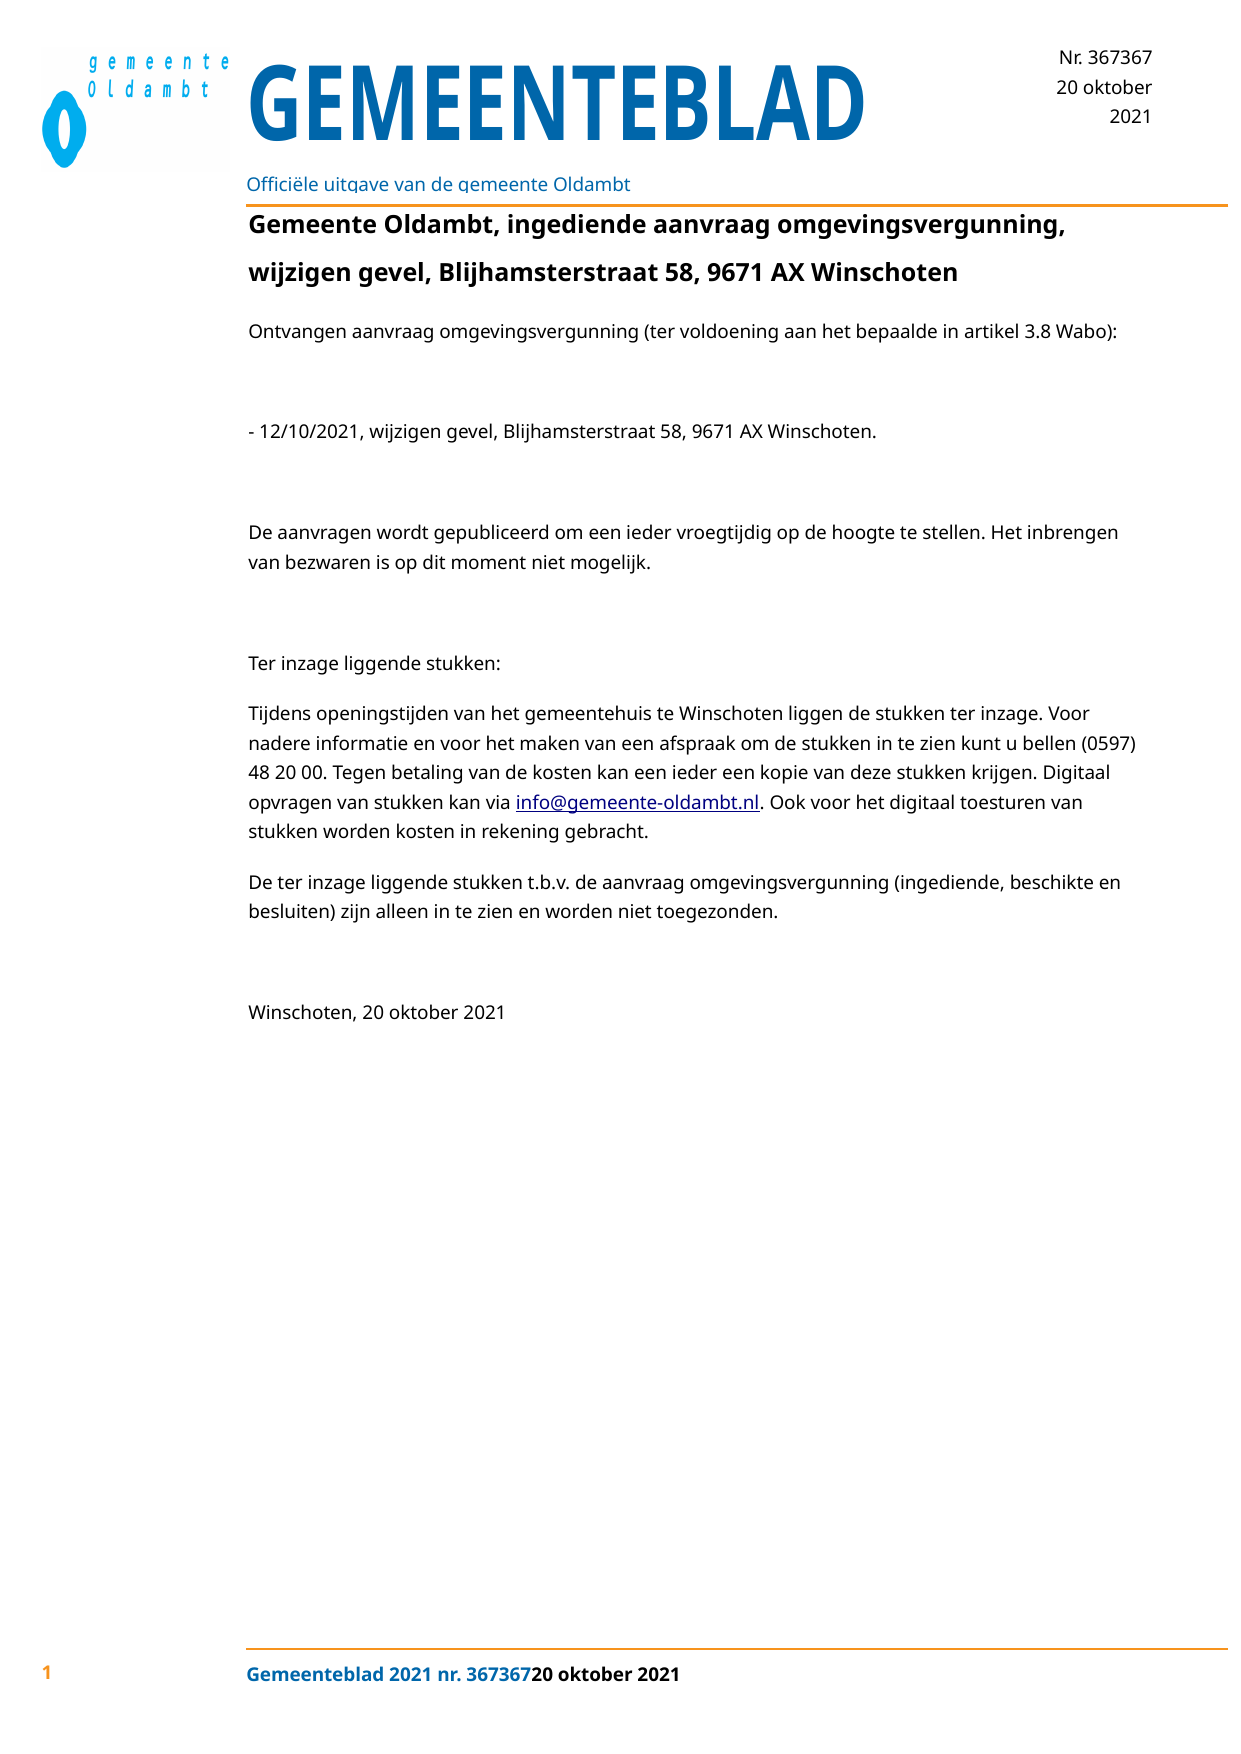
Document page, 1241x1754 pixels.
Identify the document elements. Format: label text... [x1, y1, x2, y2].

text Ontvangen aanvraag omgevingsvergunning (ter voldoening aan het bepaalde in artikel 3.8 Wabo): [248, 318, 1152, 344]
text Ter inzage liggende stukken: [248, 650, 1152, 676]
text Tijdens openingstijden van het gemeentehuis te Winschoten liggen de stukken ter inzage. Voor nadere informatie en voor het maken van een afspraak om de stukken in te zien kunt u bellen (0597) 48 20 00. Tegen betaling van de kosten kan een ieder een kopie van deze stukken krijgen. Digitaal opvragen van stukken kan via info@gemeente-oldambt.nl. Ook voor het digitaal toesturen van stukken worden kosten in rekening gebracht. [248, 700, 1152, 844]
picture [41, 47, 231, 172]
text De ter inzage liggende stukken t.b.v. de aanvraag omgevingsvergunning (ingediende, beschikte en besluiten) zijn alleen in te zien en worden niet toegezonden. [248, 869, 1152, 924]
text Winschoten, 20 oktober 2021 [248, 999, 1152, 1025]
text De aanvragen wordt gepubliceerd om een ieder vroegtijdig op de hoogte te stellen. Het inbrengen van bezwaren is op dit moment niet mogelijk. [248, 519, 1152, 575]
text Gemeente Oldambt, ingediende aanvraag omgevingsvergunning, wijzigen gevel, Blijhamsterstraat 58, 9671 AX Winschoten [248, 207, 1152, 288]
text - 12/10/2021, wijzigen gevel, Blijhamsterstraat 58, 9671 AX Winschoten. [248, 419, 1152, 444]
